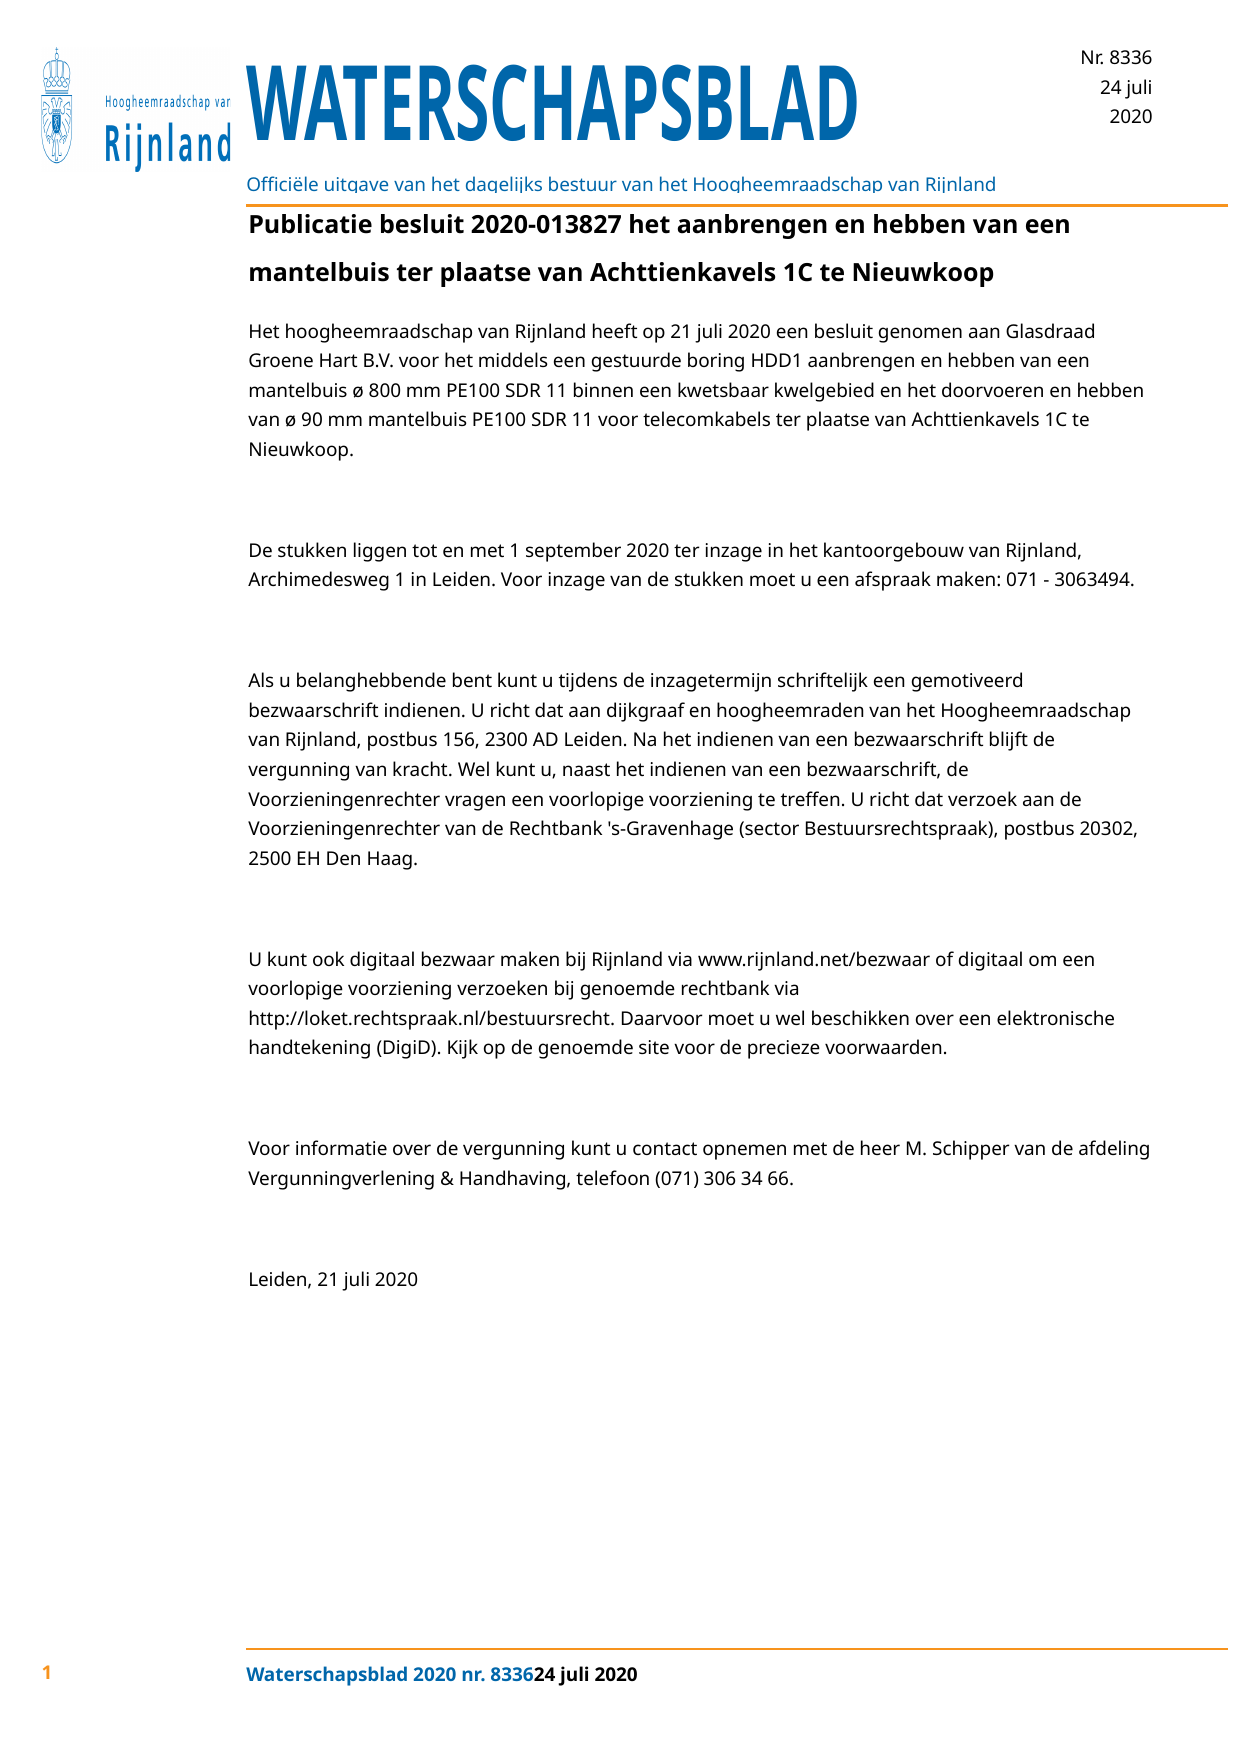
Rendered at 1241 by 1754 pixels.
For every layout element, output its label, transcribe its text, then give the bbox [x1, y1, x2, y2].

text Het hoogheemraadschap van Rijnland heeft op 21 juli 2020 een besluit genomen aan Glasdraad Groene Hart B.V. voor het middels een gestuurde boring HDD1 aanbrengen en hebben van een mantelbuis ø 800 mm PE100 SDR 11 binnen een kwetsbaar kwelgebied en het doorvoeren en hebben van ø 90 mm mantelbuis PE100 SDR 11 voor telecomkabels ter plaatse van Achttienkavels 1C te Nieuwkoop. [248, 318, 1152, 462]
text Publicatie besluit 2020-013827 het aanbrengen en hebben van een mantelbuis ter plaatse van Achttienkavels 1C te Nieuwkoop [248, 207, 1152, 288]
text Voor informatie over de vergunning kunt u contact opnemen met de heer M. Schipper van de afdeling Vergunningverlening & Handhaving, telefoon (071) 306 34 66. [248, 1135, 1152, 1191]
text Leiden, 21 juli 2020 [248, 1266, 1152, 1292]
text U kunt ook digitaal bezwaar maken bij Rijnland via www.rijnland.net/bezwaar of digitaal om een voorlopige voorziening verzoeken bij genoemde rechtbank via http://loket.rechtspraak.nl/bestuursrecht. Daarvoor moet u wel beschikken over een elektronische handtekening (DigiD). Kijk op de genoemde site voor de precieze voorwaarden. [248, 946, 1152, 1060]
text De stukken liggen tot en met 1 september 2020 ter inzage in het kantoorgebouw van Rijnland, Archimedesweg 1 in Leiden. Voor inzage van de stukken moet u een afspraak maken: 071 - 3063494. [248, 537, 1152, 592]
text Als u belanghebbende bent kunt u tijdens de inzagetermijn schriftelijk een gemotiveerd bezwaarschrift indienen. U richt dat aan dijkgraaf en hoogheemraden van het Hoogheemraadschap van Rijnland, postbus 156, 2300 AD Leiden. Na het indienen van een bezwaarschrift blijft de vergunning van kracht. Wel kunt u, naast het indienen van een bezwaarschrift, de Voorzieningenrechter vragen een voorlopige voorziening te treffen. U richt dat verzoek aan de Voorzieningenrechter van de Rechtbank 's-Gravenhage (sector Bestuursrechtspraak), postbus 20302, 2500 EH Den Haag. [248, 667, 1152, 871]
picture [41, 47, 231, 172]
